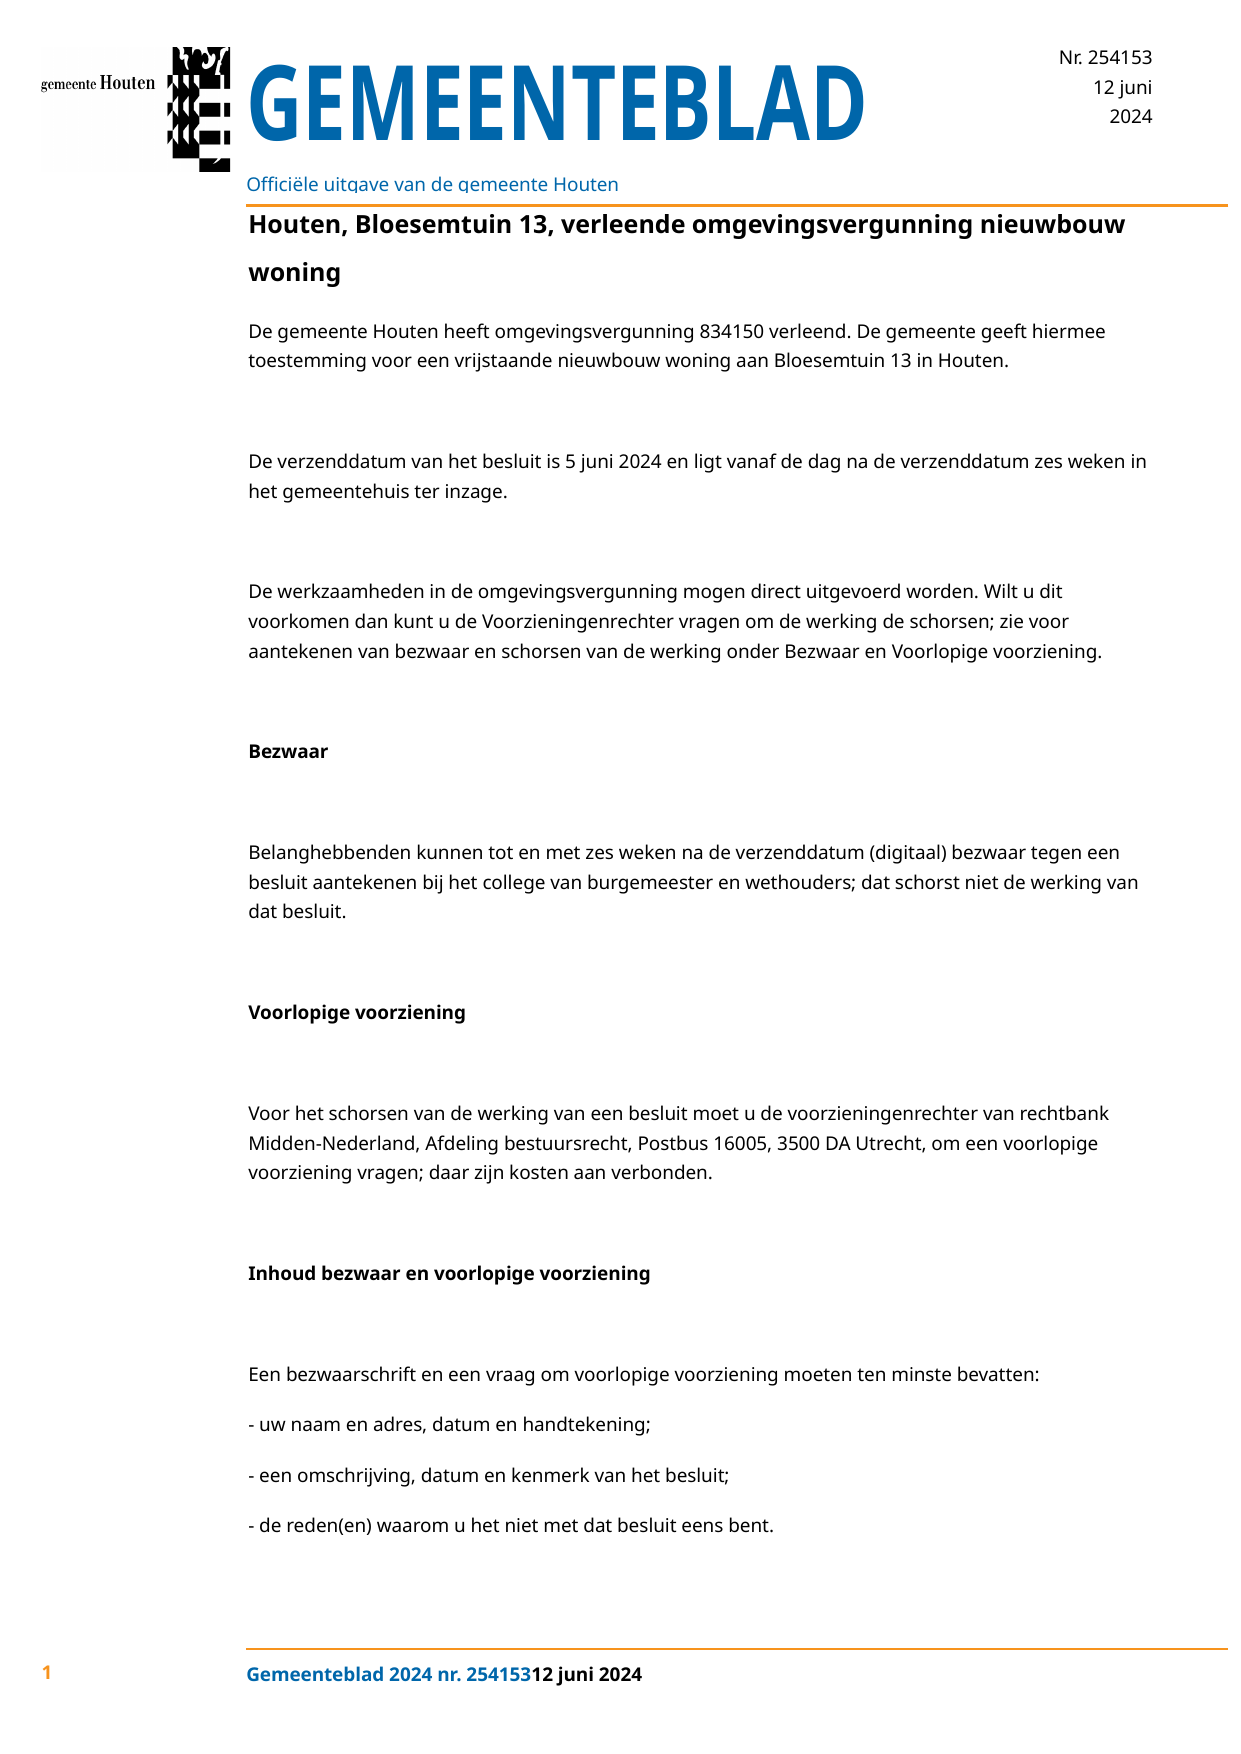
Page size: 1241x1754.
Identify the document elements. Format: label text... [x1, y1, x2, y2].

text Voorlopige voorziening [248, 999, 1152, 1025]
text Belanghebbenden kunnen tot en met zes weken na de verzenddatum (digitaal) bezwaar tegen een besluit aantekenen bij het college van burgemeester en wethouders; dat schorst niet de werking van dat besluit. [248, 839, 1152, 924]
text Bezwaar [248, 739, 1152, 764]
text - de reden(en) waarom u het niet met dat besluit eens bent. [248, 1512, 1152, 1538]
text Een bezwaarschrift en een vraag om voorlopige voorziening moeten ten minste bevatten: [248, 1361, 1152, 1387]
picture [41, 47, 231, 172]
text - een omschrijving, datum en kenmerk van het besluit; [248, 1462, 1152, 1488]
text Houten, Bloesemtuin 13, verleende omgevingsvergunning nieuwbouw woning [248, 207, 1152, 288]
text De werkzaamheden in de omgevingsvergunning mogen direct uitgevoerd worden. Wilt u dit voorkomen dan kunt u de Voorzieningenrechter vragen om de werking de schorsen; zie voor aantekenen van bezwaar en schorsen van de werking onder Bezwaar en Voorlopige voorziening. [248, 579, 1152, 664]
text De gemeente Houten heeft omgevingsvergunning 834150 verleend. De gemeente geeft hiermee toestemming voor een vrijstaande nieuwbouw woning aan Bloesemtuin 13 in Houten. [248, 318, 1152, 373]
text Voor het schorsen van de werking van een besluit moet u de voorzieningenrechter van rechtbank Midden-Nederland, Afdeling bestuursrecht, Postbus 16005, 3500 DA Utrecht, om een voorlopige voorziening vragen; daar zijn kosten aan verbonden. [248, 1100, 1152, 1185]
text - uw naam en adres, datum en handtekening; [248, 1412, 1152, 1437]
text Inhoud bezwaar en voorlopige voorziening [248, 1260, 1152, 1286]
text De verzenddatum van het besluit is 5 juni 2024 en ligt vanaf de dag na de verzenddatum zes weken in het gemeentehuis ter inzage. [248, 448, 1152, 504]
